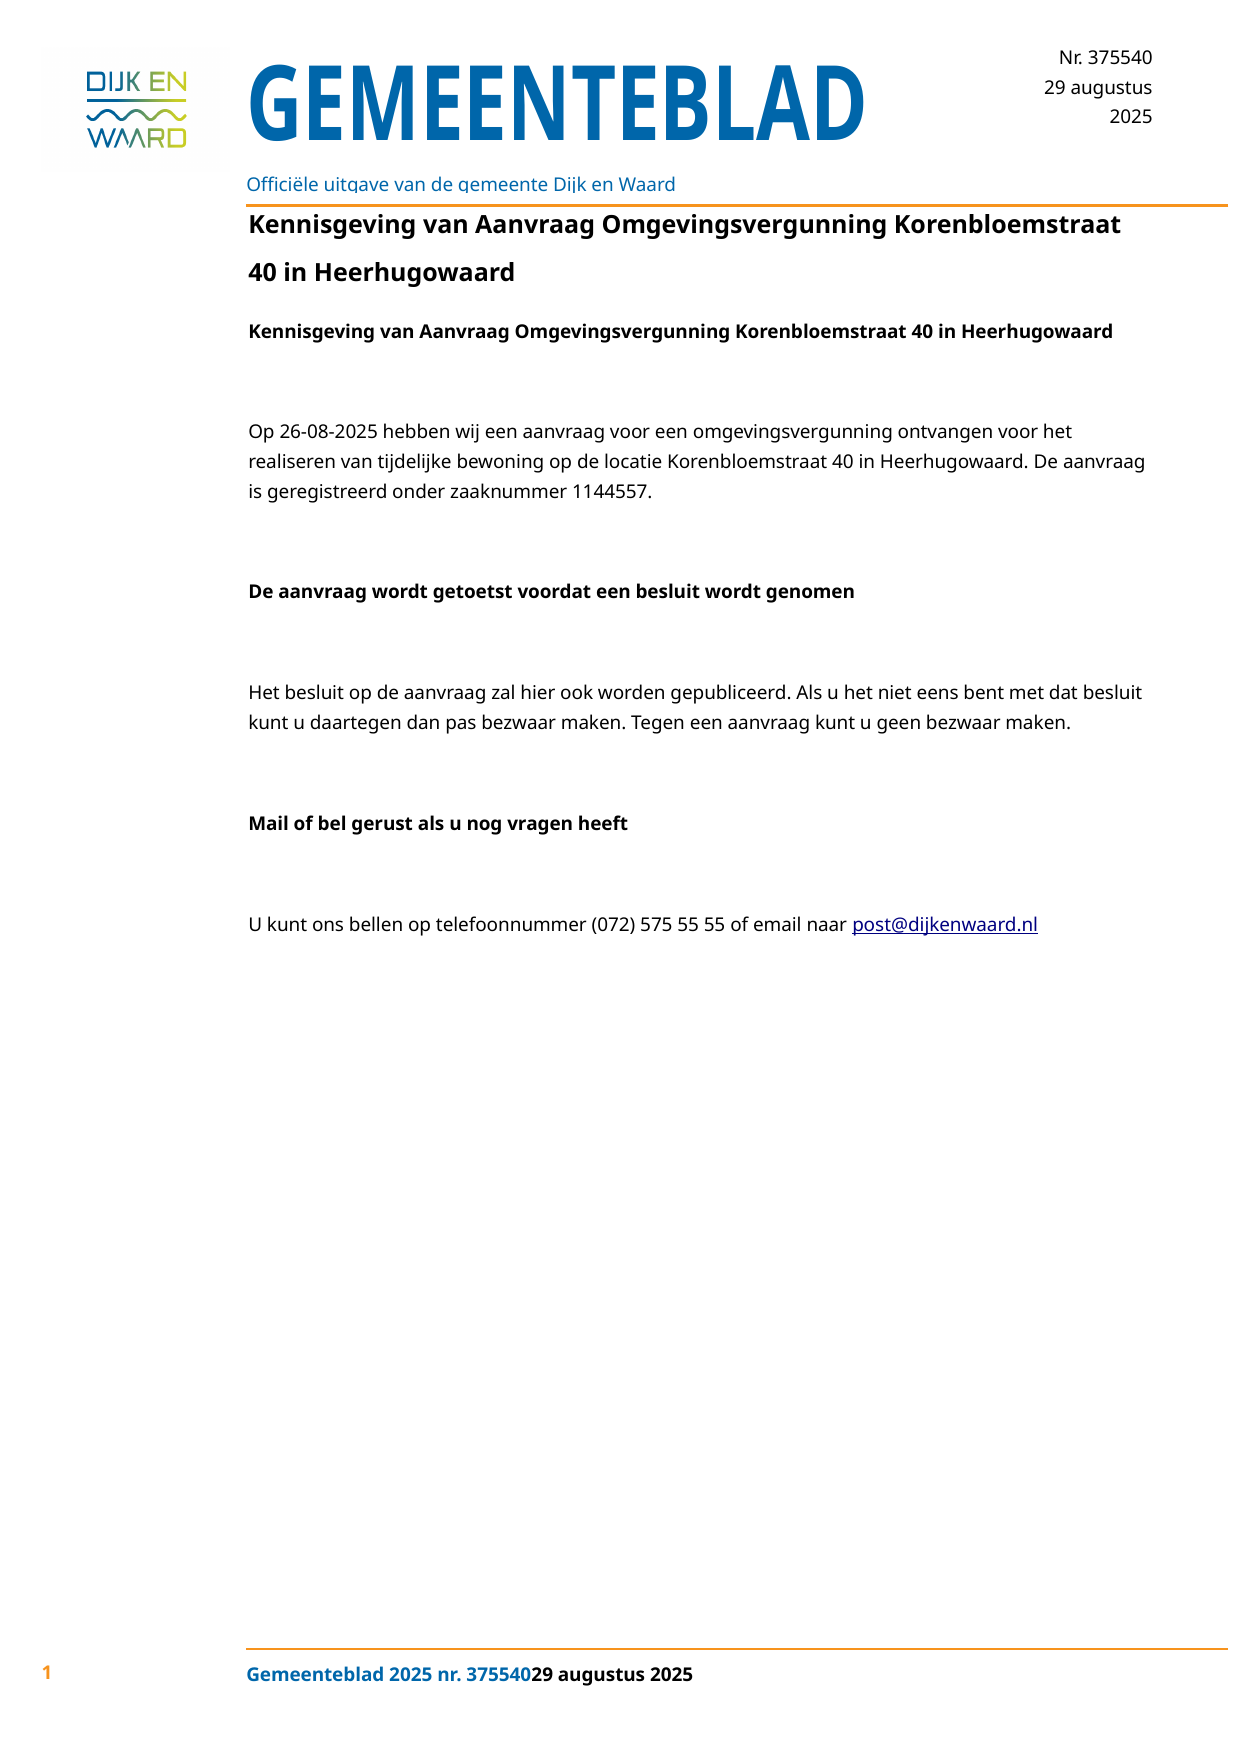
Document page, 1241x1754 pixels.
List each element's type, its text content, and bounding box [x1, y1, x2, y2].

text Mail of bel gerust als u nog vragen heeft [248, 810, 1152, 836]
picture [41, 47, 231, 172]
text Het besluit op de aanvraag zal hier ook worden gepubliceerd. Als u het niet eens bent met dat besluit kunt u daartegen dan pas bezwaar maken. Tegen een aanvraag kunt u geen bezwaar maken. [248, 679, 1152, 735]
text U kunt ons bellen op telefoonnummer (072) 575 55 55 of email naar post@dijkenwaard.nl [248, 911, 1152, 937]
text De aanvraag wordt getoetst voordat een besluit wordt genomen [248, 579, 1152, 604]
text Kennisgeving van Aanvraag Omgevingsvergunning Korenbloemstraat 40 in Heerhugowaard [248, 207, 1152, 288]
text Op 26-08-2025 hebben wij een aanvraag voor een omgevingsvergunning ontvangen voor het realiseren van tijdelijke bewoning op de locatie Korenbloemstraat 40 in Heerhugowaard. De aanvraag is geregistreerd onder zaaknummer 1144557. [248, 419, 1152, 504]
text Kennisgeving van Aanvraag Omgevingsvergunning Korenbloemstraat 40 in Heerhugowaard [248, 318, 1152, 344]
